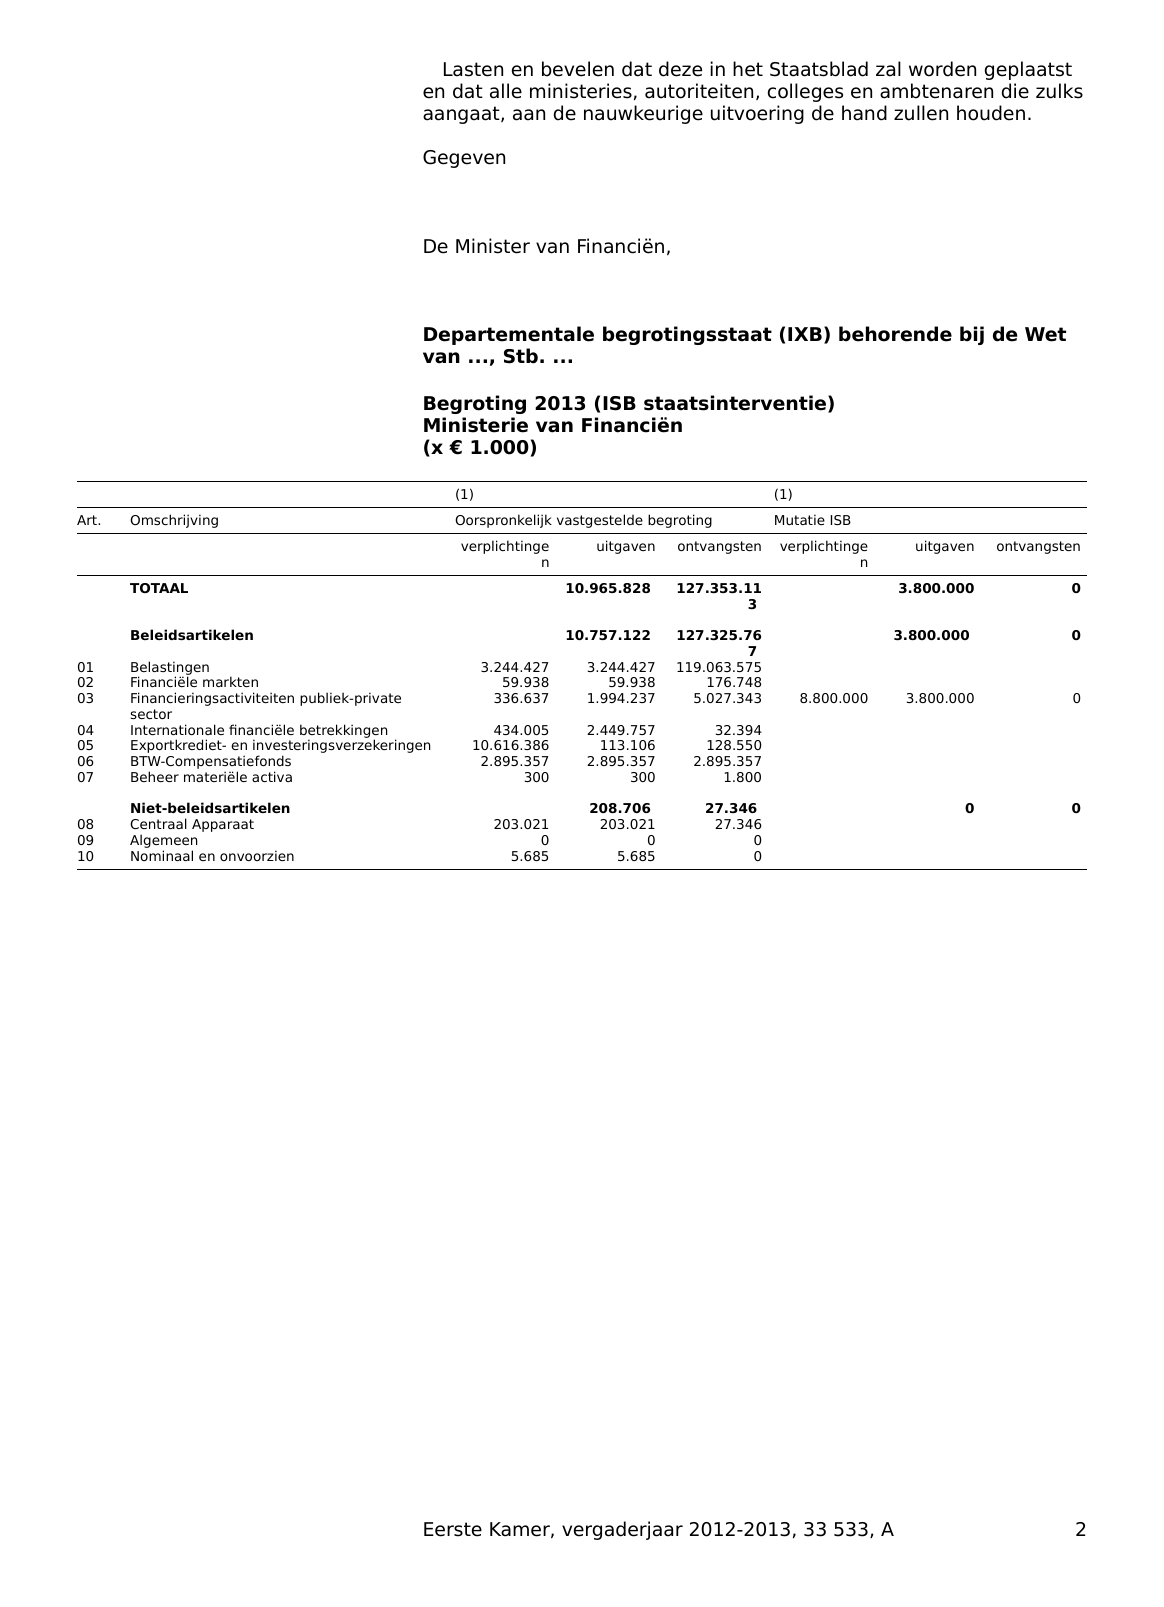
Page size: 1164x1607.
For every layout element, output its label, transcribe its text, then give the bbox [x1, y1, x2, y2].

table_cell [124, 785, 449, 801]
table_cell [768, 723, 874, 738]
table_cell 10.616.386 [449, 738, 555, 754]
table_cell 59.938 [449, 675, 555, 691]
table_cell Financieringsactiviteiten publiek-private sector [124, 691, 449, 722]
table_header (1) [449, 482, 768, 507]
table_cell [77, 785, 124, 801]
table_cell [768, 833, 874, 848]
table_cell Omschrijving [124, 508, 449, 533]
table_cell [77, 801, 124, 817]
table_cell 119.063.575 [661, 660, 768, 675]
table_cell uitgaven [874, 534, 980, 575]
table_cell 2.449.757 [555, 723, 661, 738]
table_cell [980, 833, 1087, 848]
table_cell [768, 785, 874, 801]
table_cell Centraal Apparaat [124, 817, 449, 833]
table_cell [768, 660, 874, 675]
table_cell [768, 613, 874, 628]
table_cell 27.346 [661, 801, 768, 817]
table_cell [768, 576, 874, 612]
table_cell Oorspronkelijk vastgestelde begroting [449, 508, 768, 533]
table_cell 127.353.113 [661, 576, 768, 612]
table_cell [874, 660, 980, 675]
table_cell [980, 738, 1087, 754]
table_cell 1.800 [661, 770, 768, 785]
table_cell 0 [980, 628, 1087, 659]
table_cell Beleidsartikelen [124, 628, 449, 659]
table_cell [124, 613, 449, 628]
table_cell [874, 613, 980, 628]
table_cell 06 [77, 754, 124, 770]
table_cell 32.394 [661, 723, 768, 738]
table_cell 07 [77, 770, 124, 785]
table_cell Beheer materiële activa [124, 770, 449, 785]
table_cell [768, 848, 874, 869]
table_cell 0 [449, 833, 555, 848]
table_cell [768, 754, 874, 770]
table_cell 3.800.000 [874, 576, 980, 612]
table_cell 3.244.427 [555, 660, 661, 675]
table_cell 0 [980, 691, 1087, 722]
table_cell 203.021 [449, 817, 555, 833]
table_cell 2.895.357 [449, 754, 555, 770]
table_cell [980, 770, 1087, 785]
table_cell 0 [980, 801, 1087, 817]
table_header (1) [768, 482, 1087, 507]
table_cell [980, 817, 1087, 833]
table_cell Nominaal en onvoorzien [124, 848, 449, 869]
table_cell 0 [661, 833, 768, 848]
table_cell 10.757.122 [555, 628, 661, 659]
table_cell ontvangsten [661, 534, 768, 575]
table_cell [661, 613, 768, 628]
table_cell 5.685 [449, 848, 555, 869]
text Lasten en bevelen dat deze in het Staatsblad zal worden geplaatst en dat alle ministeries, autoriteiten, colleges en ambtenaren die zulks aangaat, aan de nauwkeurige uitvoering de hand zullen houden. [422, 59, 1087, 125]
table_cell [874, 848, 980, 869]
table_cell [874, 754, 980, 770]
table_cell 434.005 [449, 723, 555, 738]
table_cell [980, 754, 1087, 770]
table_cell 05 [77, 738, 124, 754]
table_cell [449, 801, 555, 817]
table_cell [77, 534, 124, 575]
table_cell [980, 613, 1087, 628]
table_cell 10.965.828 [555, 576, 661, 612]
table_cell 01 [77, 660, 124, 675]
table_cell 04 [77, 723, 124, 738]
table_cell Belastingen [124, 660, 449, 675]
table_cell ontvangsten [980, 534, 1087, 575]
table_cell [874, 785, 980, 801]
table_cell 3.244.427 [449, 660, 555, 675]
table_cell [768, 801, 874, 817]
table_cell [768, 628, 874, 659]
table_cell [980, 723, 1087, 738]
table_cell [124, 534, 449, 575]
table_cell 2.895.357 [555, 754, 661, 770]
table_cell [768, 817, 874, 833]
table_cell 300 [555, 770, 661, 785]
table_cell 3.800.000 [874, 691, 980, 722]
table_cell [768, 675, 874, 691]
table_cell Art. [77, 508, 124, 533]
table_cell 08 [77, 817, 124, 833]
table_cell 203.021 [555, 817, 661, 833]
table_cell 10 [77, 848, 124, 869]
table_cell 208.706 [555, 801, 661, 817]
subtitle Departementale begrotingsstaat (IXB) behorende bij de Wet van ..., Stb. ... [422, 324, 1087, 368]
table_cell [874, 770, 980, 785]
table_header [77, 482, 124, 507]
table_cell Niet-beleidsartikelen [124, 801, 449, 817]
table_cell 03 [77, 691, 124, 722]
table_cell 09 [77, 833, 124, 848]
table_cell [77, 576, 124, 612]
table_cell [449, 613, 555, 628]
table_cell [555, 613, 661, 628]
text (x € 1.000) [422, 437, 1087, 459]
table_cell 02 [77, 675, 124, 691]
table_cell TOTAAL [124, 576, 449, 612]
table_cell 8.800.000 [768, 691, 874, 722]
table_cell [661, 785, 768, 801]
table_cell [77, 628, 124, 659]
table_cell [980, 675, 1087, 691]
table_cell Exportkrediet- en investeringsverzekeringen [124, 738, 449, 754]
table_cell 2.895.357 [661, 754, 768, 770]
table_cell [77, 613, 124, 628]
table_cell 5.685 [555, 848, 661, 869]
table_cell BTW-Compensatiefonds [124, 754, 449, 770]
table_cell verplichtingen [768, 534, 874, 575]
table_cell [980, 660, 1087, 675]
table_cell 128.550 [661, 738, 768, 754]
table_cell 300 [449, 770, 555, 785]
table_cell [980, 785, 1087, 801]
table_cell [768, 770, 874, 785]
table_cell 59.938 [555, 675, 661, 691]
table_cell 127.325.767 [661, 628, 768, 659]
table_cell [555, 785, 661, 801]
table_cell [980, 848, 1087, 869]
table_cell verplichtingen [449, 534, 555, 575]
text Begroting 2013 (ISB staatsinterventie) [422, 393, 1087, 415]
table_cell 0 [874, 801, 980, 817]
table_cell 1.994.237 [555, 691, 661, 722]
table_cell Mutatie ISB [768, 508, 1087, 533]
table_cell Algemeen [124, 833, 449, 848]
table_cell uitgaven [555, 534, 661, 575]
table_cell Financiële markten [124, 675, 449, 691]
table_cell [449, 576, 555, 612]
table_cell 0 [661, 848, 768, 869]
text De Minister van Financiën, [422, 236, 1087, 258]
table_cell 27.346 [661, 817, 768, 833]
text Ministerie van Financiën [422, 415, 1087, 437]
table_cell 3.800.000 [874, 628, 980, 659]
table_cell [449, 628, 555, 659]
table_cell [874, 833, 980, 848]
table_cell 336.637 [449, 691, 555, 722]
table_cell 176.748 [661, 675, 768, 691]
table_cell 0 [980, 576, 1087, 612]
table_cell [874, 738, 980, 754]
table_cell [449, 785, 555, 801]
table_cell [874, 723, 980, 738]
table_header [124, 482, 449, 507]
table_cell [768, 738, 874, 754]
table_cell Internationale financiële betrekkingen [124, 723, 449, 738]
table_cell 0 [555, 833, 661, 848]
table_cell 5.027.343 [661, 691, 768, 722]
table_cell [874, 675, 980, 691]
table_cell [874, 817, 980, 833]
text Gegeven [422, 147, 1087, 169]
table_cell 113.106 [555, 738, 661, 754]
